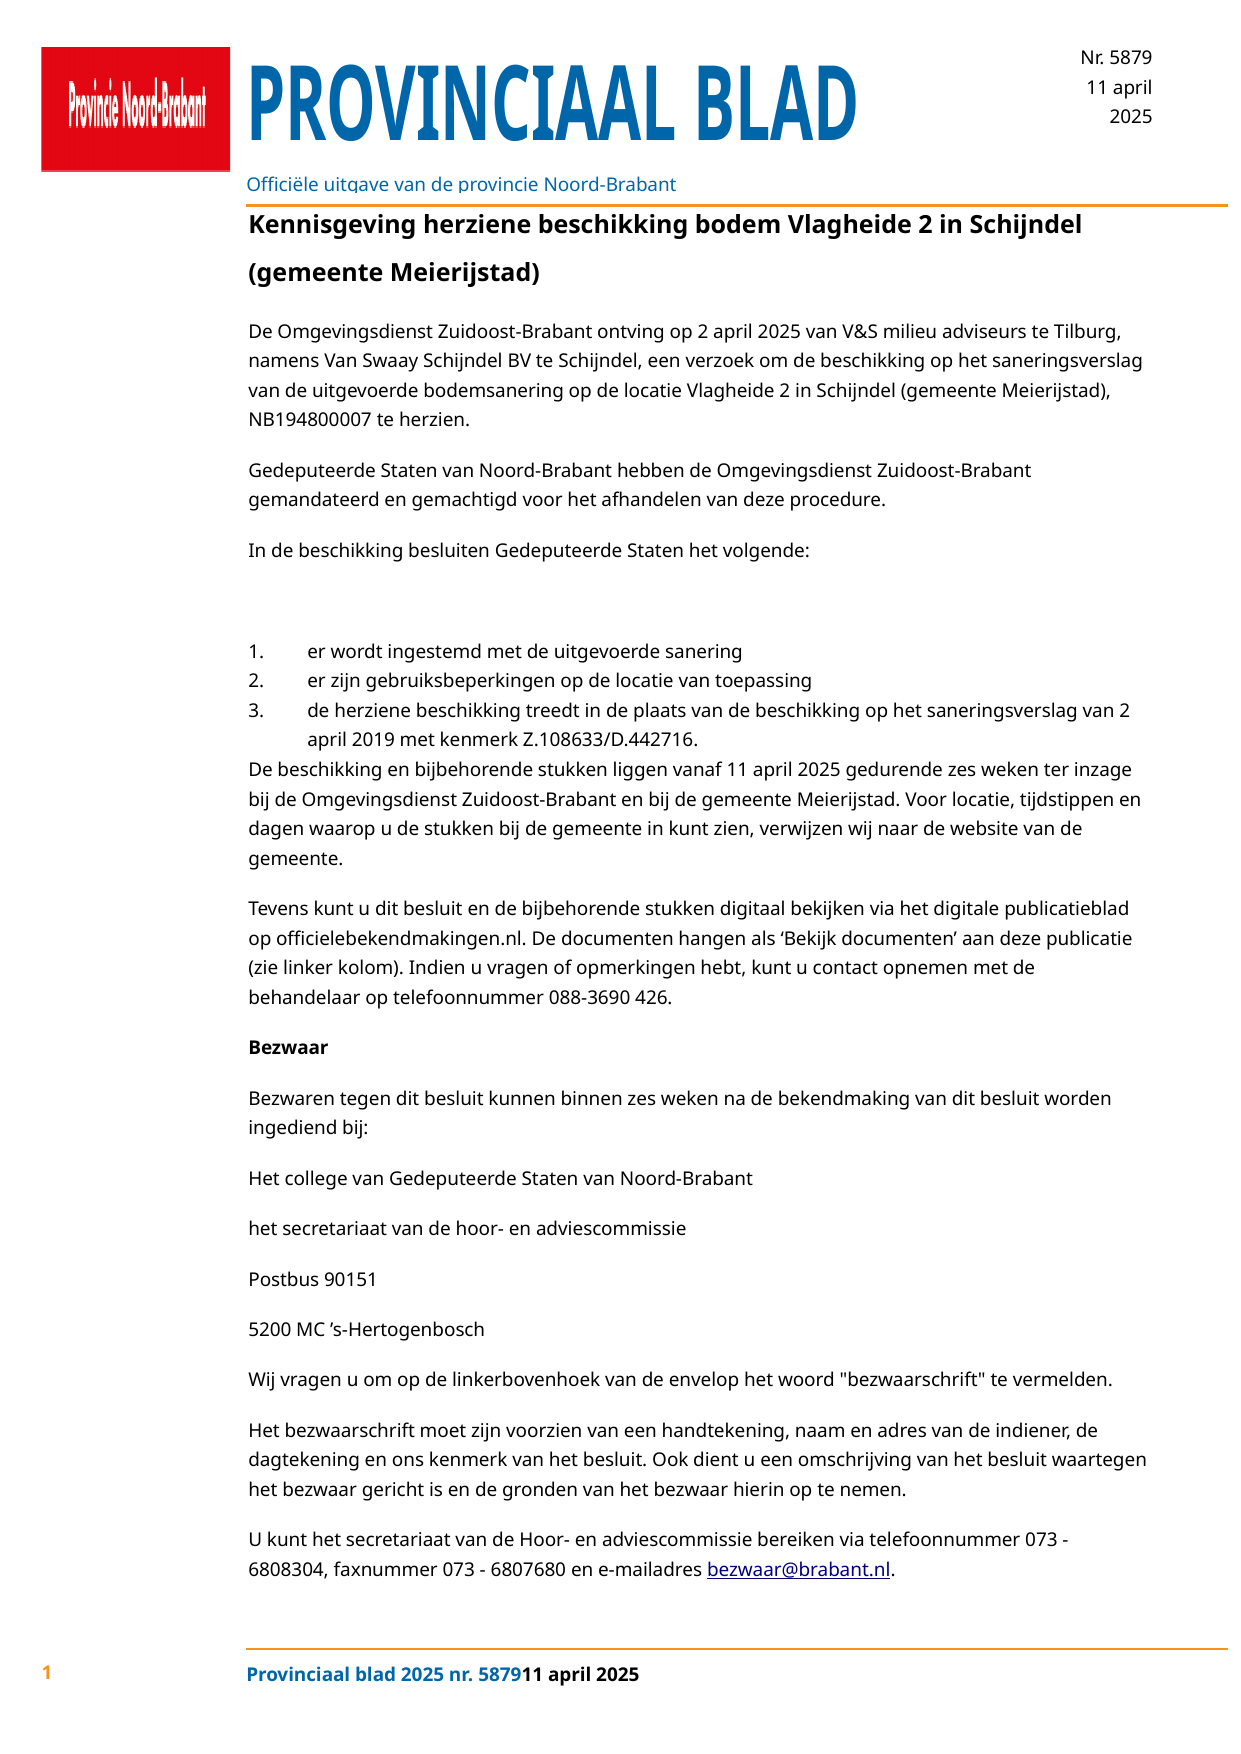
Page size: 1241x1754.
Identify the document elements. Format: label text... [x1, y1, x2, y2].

text Kennisgeving herziene beschikking bodem Vlagheide 2 in Schijndel (gemeente Meierijstad) [248, 207, 1152, 288]
text Wij vragen u om op de linkerbovenhoek van de envelop het woord "bezwaarschrift" te vermelden. [248, 1367, 1152, 1392]
text Het bezwaarschrift moet zijn voorzien van een handtekening, naam en adres van de indiener, de dagtekening en ons kenmerk van het besluit. Ook dient u een omschrijving van het besluit waartegen het bezwaar gericht is en de gronden van het bezwaar hierin op te nemen. [248, 1417, 1152, 1502]
text Bezwaren tegen dit besluit kunnen binnen zes weken na de bekendmaking van dit besluit worden ingediend bij: [248, 1085, 1152, 1140]
text In de beschikking besluiten Gedeputeerde Staten het volgende: [248, 537, 1152, 563]
picture [41, 47, 231, 172]
text De beschikking en bijbehorende stukken liggen vanaf 11 april 2025 gedurende zes weken ter inzage bij de Omgevingsdienst Zuidoost-Brabant en bij de gemeente Meierijstad. Voor locatie, tijdstippen en dagen waarop u de stukken bij de gemeente in kunt zien, verwijzen wij naar de website van de gemeente. [248, 756, 1152, 871]
text U kunt het secretariaat van de Hoor- en adviescommissie bereiken via telefoonnummer 073 - 6808304, faxnummer 073 - 6807680 en e-mailadres bezwaar@brabant.nl. [248, 1527, 1152, 1582]
text Tevens kunt u dit besluit en de bijbehorende stukken digitaal bekijken via het digitale publicatieblad op officielebekendmakingen.nl. De documenten hangen als ‘Bekijk documenten’ aan deze publicatie (zie linker kolom). Indien u vragen of opmerkingen hebt, kunt u contact opnemen met de behandelaar op telefoonnummer 088-3690 426. [248, 895, 1152, 1010]
text De Omgevingsdienst Zuidoost-Brabant ontving op 2 april 2025 van V&S milieu adviseurs te Tilburg, namens Van Swaay Schijndel BV te Schijndel, een verzoek om de beschikking op het saneringsverslag van de uitgevoerde bodemsanering op de locatie Vlagheide 2 in Schijndel (gemeente Meierijstad), NB194800007 te herzien. [248, 318, 1152, 432]
text 5200 MC ’s-Hertogenbosch [248, 1316, 1152, 1342]
list er zijn gebruiksbeperkingen op de locatie van toepassing [248, 667, 1152, 693]
list de herziene beschikking treedt in de plaats van de beschikking op het saneringsverslag van 2 april 2019 met kenmerk Z.108633/D.442716. [248, 697, 1152, 752]
text Bezwaar [248, 1034, 1152, 1060]
text het secretariaat van de hoor- en adviescommissie [248, 1215, 1152, 1241]
text Gedeputeerde Staten van Noord-Brabant hebben de Omgevingsdienst Zuidoost-Brabant gemandateerd en gemachtigd voor het afhandelen van deze procedure. [248, 457, 1152, 512]
text Postbus 90151 [248, 1266, 1152, 1292]
list er wordt ingestemd met de uitgevoerde sanering [248, 638, 1152, 664]
text Het college van Gedeputeerde Staten van Noord-Brabant [248, 1165, 1152, 1191]
